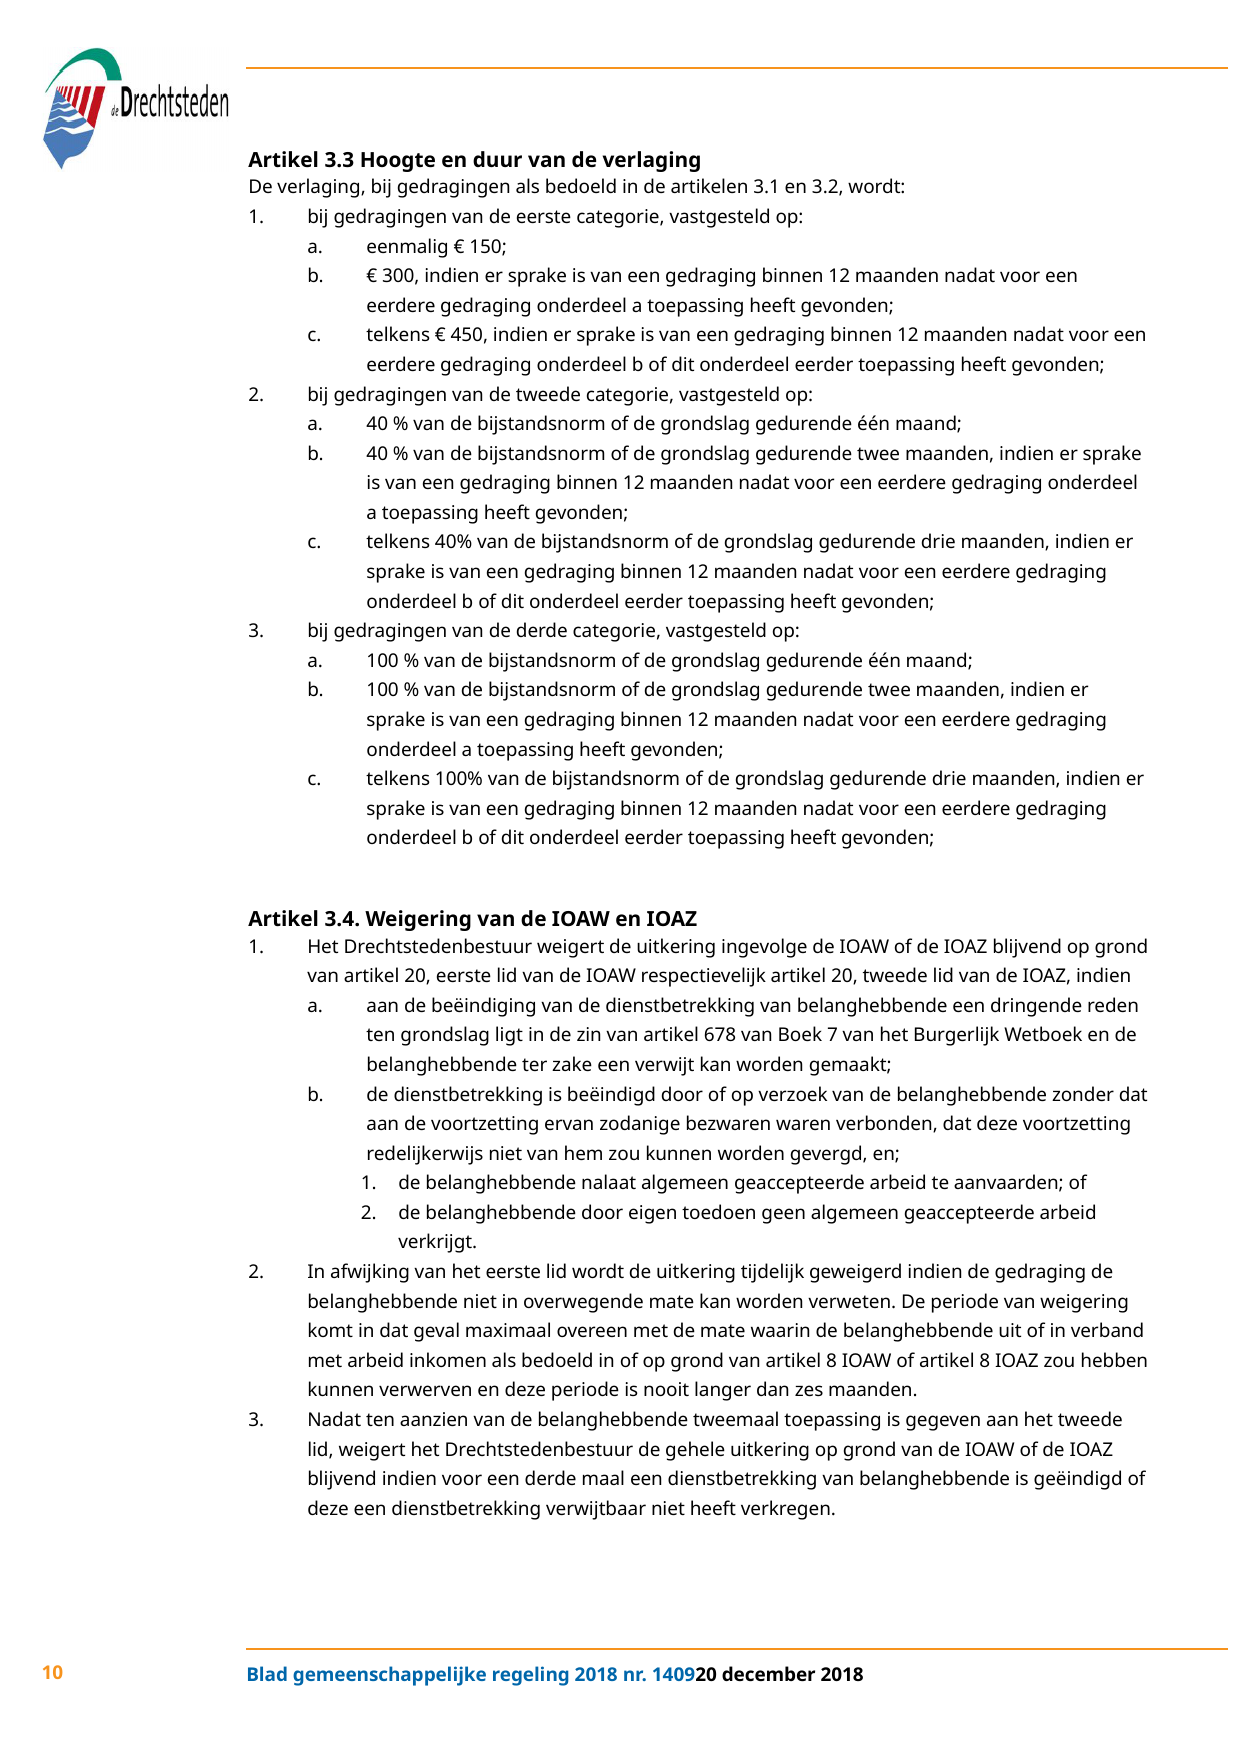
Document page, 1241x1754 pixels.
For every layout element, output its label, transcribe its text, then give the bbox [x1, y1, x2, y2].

list telkens € 450, indien er sprake is van een gedraging binnen 12 maanden nadat voor een eerdere gedraging onderdeel b of dit onderdeel eerder toepassing heeft gevonden; [307, 322, 1152, 377]
list bij gedragingen van de eerste categorie, vastgesteld op: [248, 203, 1152, 229]
list de belanghebbende nalaat algemeen geaccepteerde arbeid te aanvaarden; of [361, 1169, 1152, 1195]
list 100 % van de bijstandsnorm of de grondslag gedurende één maand; [307, 647, 1152, 673]
list Nadat ten aanzien van de belanghebbende tweemaal toepassing is gegeven aan het tweede lid, weigert het Drechtstedenbestuur de gehele uitkering op grond van de IOAW of de IOAZ blijvend indien voor een derde maal een dienstbetrekking van belanghebbende is geëindigd of deze een dienstbetrekking verwijtbaar niet heeft verkregen. [248, 1406, 1152, 1521]
list 40 % van de bijstandsnorm of de grondslag gedurende twee maanden, indien er sprake is van een gedraging binnen 12 maanden nadat voor een eerdere gedraging onderdeel a toepassing heeft gevonden; [307, 440, 1152, 525]
list telkens 100% van de bijstandsnorm of de grondslag gedurende drie maanden, indien er sprake is van een gedraging binnen 12 maanden nadat voor een eerdere gedraging onderdeel b of dit onderdeel eerder toepassing heeft gevonden; [307, 765, 1152, 850]
text Artikel 3.4. Weigering van de IOAW en IOAZ [248, 904, 1152, 933]
list de belanghebbende door eigen toedoen geen algemeen geaccepteerde arbeid verkrijgt. [361, 1199, 1152, 1254]
list aan de beëindiging van de dienstbetrekking van belanghebbende een dringende reden ten grondslag ligt in de zin van artikel 678 van Boek 7 van het Burgerlijk Wetboek en de belanghebbende ter zake een verwijt kan worden gemaakt; [307, 992, 1152, 1077]
text De verlaging, bij gedragingen als bedoeld in de artikelen 3.1 en 3.2, wordt: [248, 174, 1152, 199]
list bij gedragingen van de derde categorie, vastgesteld op: [248, 617, 1152, 643]
picture [41, 47, 231, 172]
list Het Drechtstedenbestuur weigert de uitkering ingevolge de IOAW of de IOAZ blijvend op grond van artikel 20, eerste lid van de IOAW respectievelijk artikel 20, tweede lid van de IOAZ, indien [248, 933, 1152, 988]
list 100 % van de bijstandsnorm of de grondslag gedurende twee maanden, indien er sprake is van een gedraging binnen 12 maanden nadat voor een eerdere gedraging onderdeel a toepassing heeft gevonden; [307, 677, 1152, 761]
list 40 % van de bijstandsnorm of de grondslag gedurende één maand; [307, 410, 1152, 436]
list € 300, indien er sprake is van een gedraging binnen 12 maanden nadat voor een eerdere gedraging onderdeel a toepassing heeft gevonden; [307, 262, 1152, 318]
list bij gedragingen van de tweede categorie, vastgesteld op: [248, 381, 1152, 406]
list In afwijking van het eerste lid wordt de uitkering tijdelijk geweigerd indien de gedraging de belanghebbende niet in overwegende mate kan worden verweten. De periode van weigering komt in dat geval maximaal overeen met de mate waarin de belanghebbende uit of in verband met arbeid inkomen als bedoeld in of op grond van artikel 8 IOAW of artikel 8 IOAZ zou hebben kunnen verwerven en deze periode is nooit langer dan zes maanden. [248, 1258, 1152, 1402]
list telkens 40% van de bijstandsnorm of de grondslag gedurende drie maanden, indien er sprake is van een gedraging binnen 12 maanden nadat voor een eerdere gedraging onderdeel b of dit onderdeel eerder toepassing heeft gevonden; [307, 529, 1152, 613]
text Artikel 3.3 Hoogte en duur van de verlaging [248, 145, 1152, 174]
list eenmalig € 150; [307, 233, 1152, 258]
list de dienstbetrekking is beëindigd door of op verzoek van de belanghebbende zonder dat aan de voortzetting ervan zodanige bezwaren waren verbonden, dat deze voortzetting redelijkerwijs niet van hem zou kunnen worden gevergd, en; [307, 1081, 1152, 1166]
